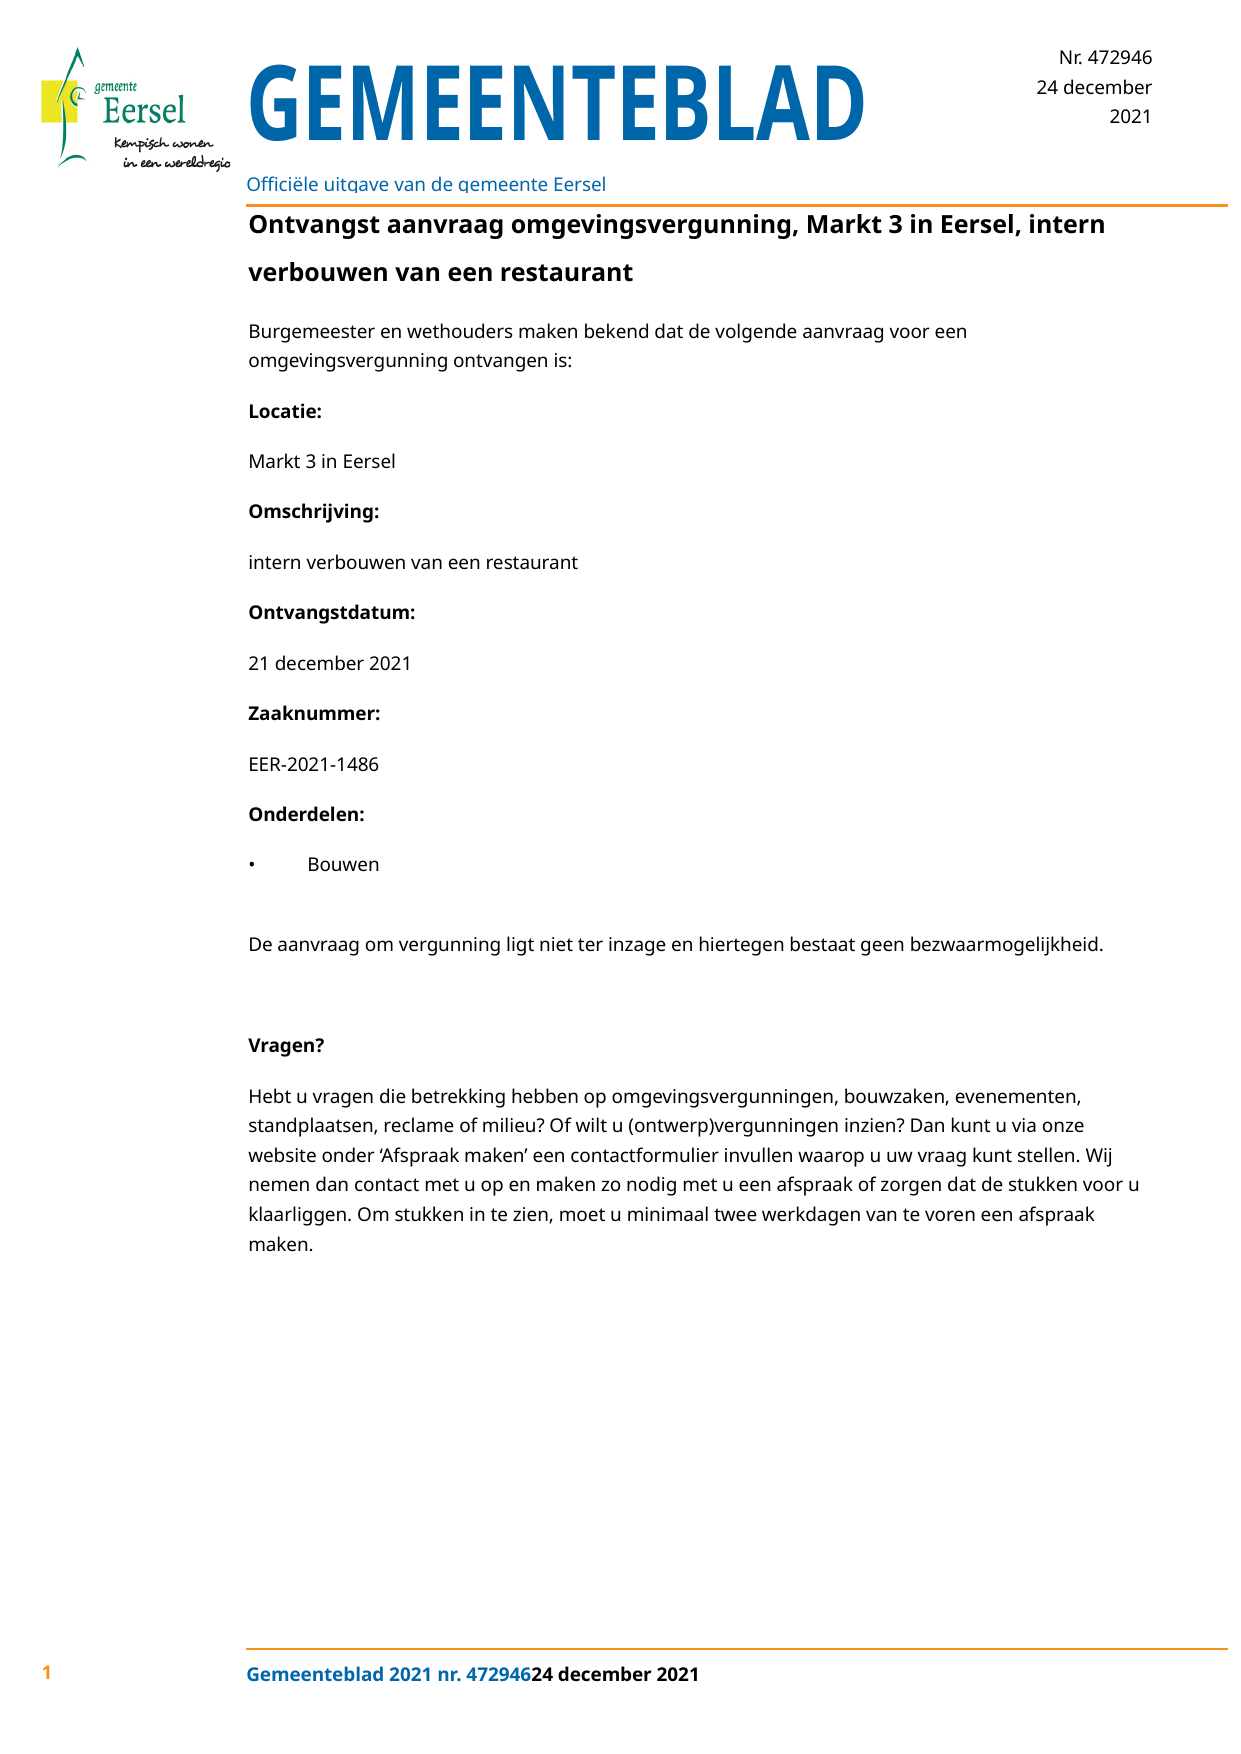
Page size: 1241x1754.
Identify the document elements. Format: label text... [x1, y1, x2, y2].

picture [41, 47, 231, 172]
text Ontvangst aanvraag omgevingsvergunning, Markt 3 in Eersel, intern verbouwen van een restaurant [248, 207, 1152, 288]
text 21 december 2021 [248, 650, 1152, 676]
text Markt 3 in Eersel [248, 448, 1152, 474]
text Vragen? [248, 1032, 1152, 1058]
text Locatie: [248, 398, 1152, 424]
text De aanvraag om vergunning ligt niet ter inzage en hiertegen bestaat geen bezwaarmogelijkheid. [248, 932, 1152, 957]
text Ontvangstdatum: [248, 599, 1152, 625]
text Zaaknummer: [248, 700, 1152, 726]
text Onderdelen: [248, 801, 1152, 827]
text EER-2021-1486 [248, 751, 1152, 777]
list Bouwen [248, 852, 1152, 877]
text Hebt u vragen die betrekking hebben op omgevingsvergunningen, bouwzaken, evenementen, standplaatsen, reclame of milieu? Of wilt u (ontwerp)vergunningen inzien? Dan kunt u via onze website onder ‘Afspraak maken’ een contactformulier invullen waarop u uw vraag kunt stellen. Wij nemen dan contact met u op en maken zo nodig met u een afspraak of zorgen dat de stukken voor u klaarliggen. Om stukken in te zien, moet u minimaal twee werkdagen van te voren een afspraak maken. [248, 1083, 1152, 1257]
text Omschrijving: [248, 499, 1152, 524]
text intern verbouwen van een restaurant [248, 549, 1152, 575]
text Burgemeester en wethouders maken bekend dat de volgende aanvraag voor een omgevingsvergunning ontvangen is: [248, 318, 1152, 373]
